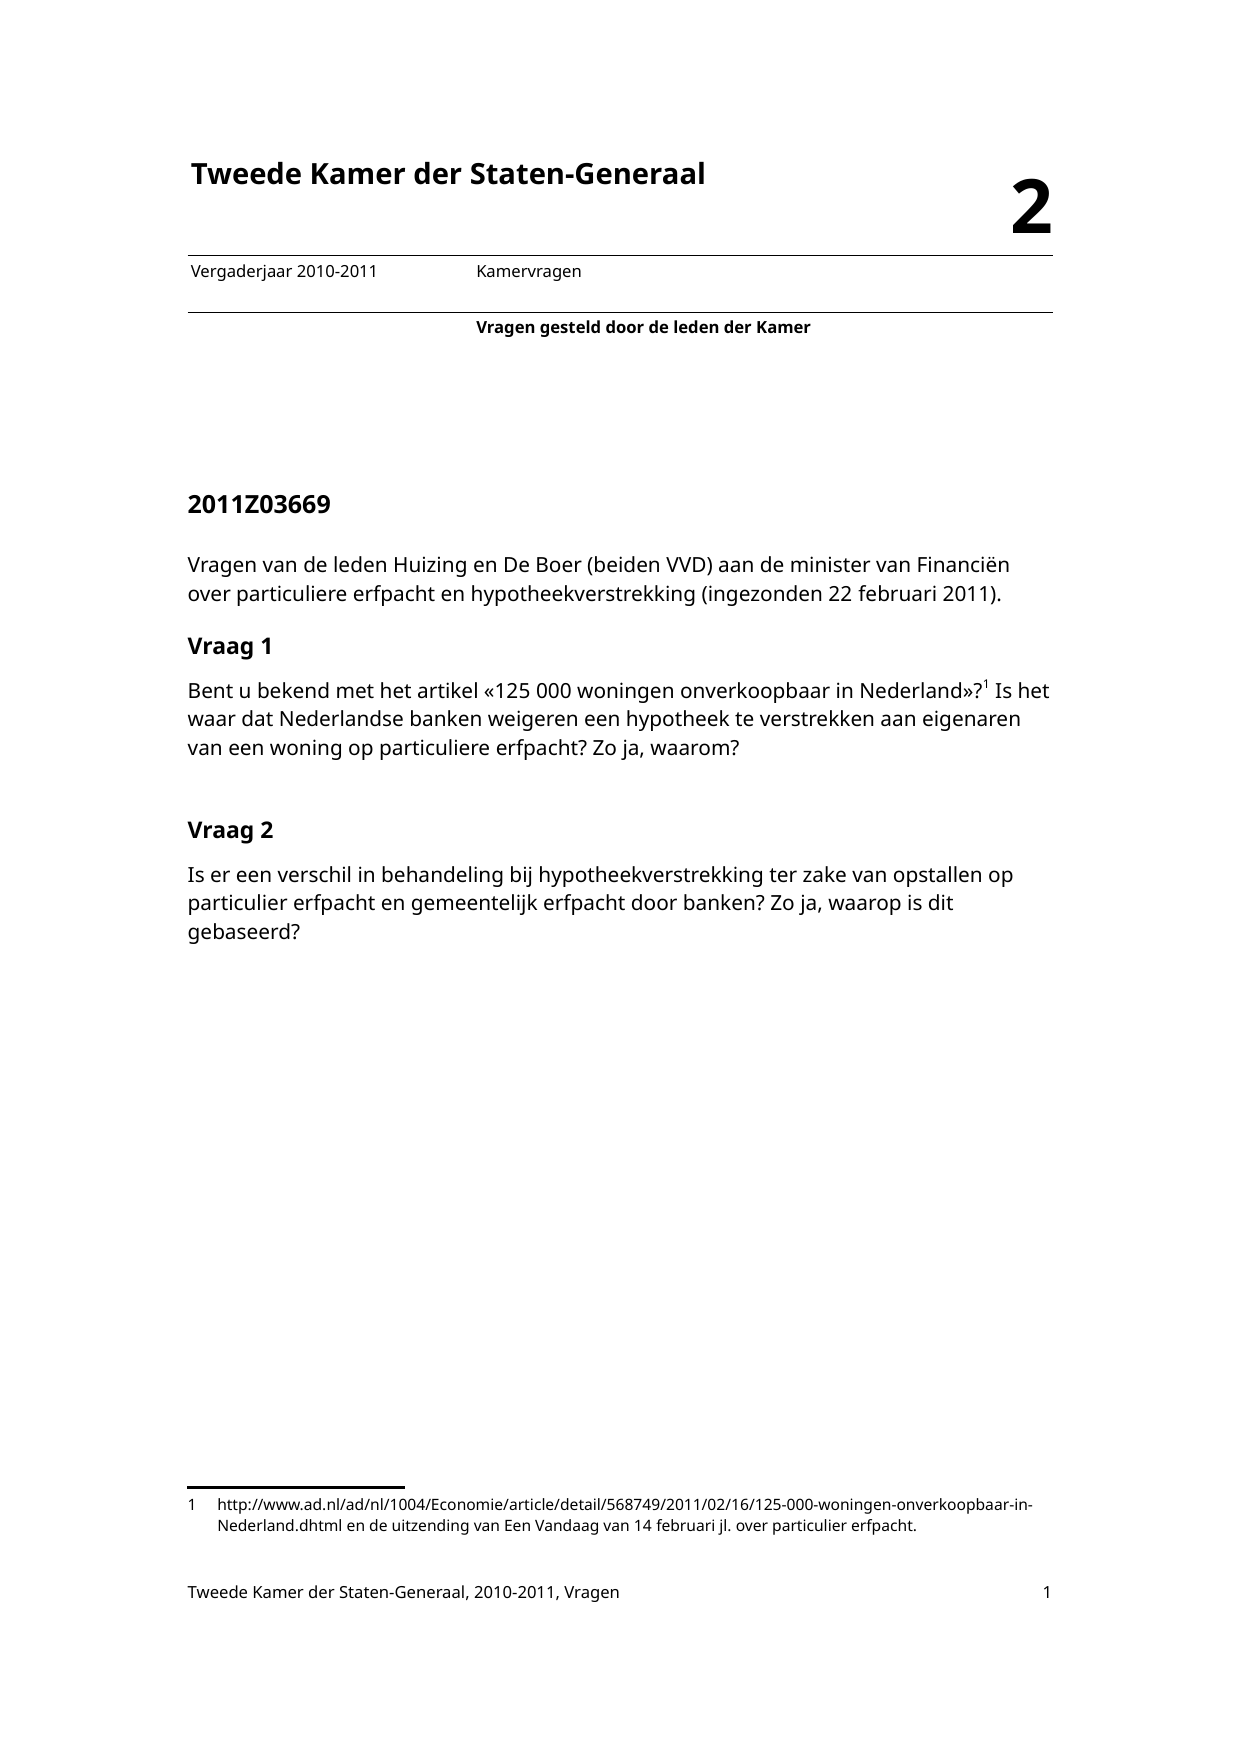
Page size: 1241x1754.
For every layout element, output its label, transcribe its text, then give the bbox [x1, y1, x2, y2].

table_header Tweede Kamer der Staten-Generaal [188, 150, 879, 255]
table_cell [188, 313, 473, 339]
text Is er een verschil in behandeling bij hypotheekverstrekking ter zake van opstallen op particulier erfpacht en gemeentelijk erfpacht door banken? Zo ja, waarop is dit gebaseerd? [187, 860, 1053, 945]
table_header 2 [880, 150, 1053, 255]
table_cell Kamervragen [473, 256, 1053, 312]
text http://www.ad.nl/ad/nl/1004/Economie/article/detail/568749/2011/02/16/125-000-woningen-onverkoopbaar-in-Nederland.dhtml en de uitzending van Een Vandaag van 14 februari jl. over particulier erfpacht. [187, 1451, 1053, 1536]
table_cell Vergaderjaar 2010-2011 [188, 256, 473, 312]
text Vragen van de leden Huizing en De Boer (beiden VVD) aan de minister van Financiën over particuliere erfpacht en hypotheekverstrekking (ingezonden 22 februari 2011). [187, 550, 1053, 607]
subtitle Vraag 2 [187, 814, 1053, 845]
subtitle Vraag 1 [187, 630, 1053, 661]
text Bent u bekend met het artikel «125 000 woningen onverkoopbaar in Nederland»? Is het waar dat Nederlandse banken weigeren een hypotheek te verstrekken aan eigenaren van een woning op particuliere erfpacht? Zo ja, waarom? [187, 676, 1053, 761]
text 2011Z03669 [187, 487, 1053, 521]
table_cell Vragen gesteld door de leden der Kamer [473, 313, 1053, 339]
